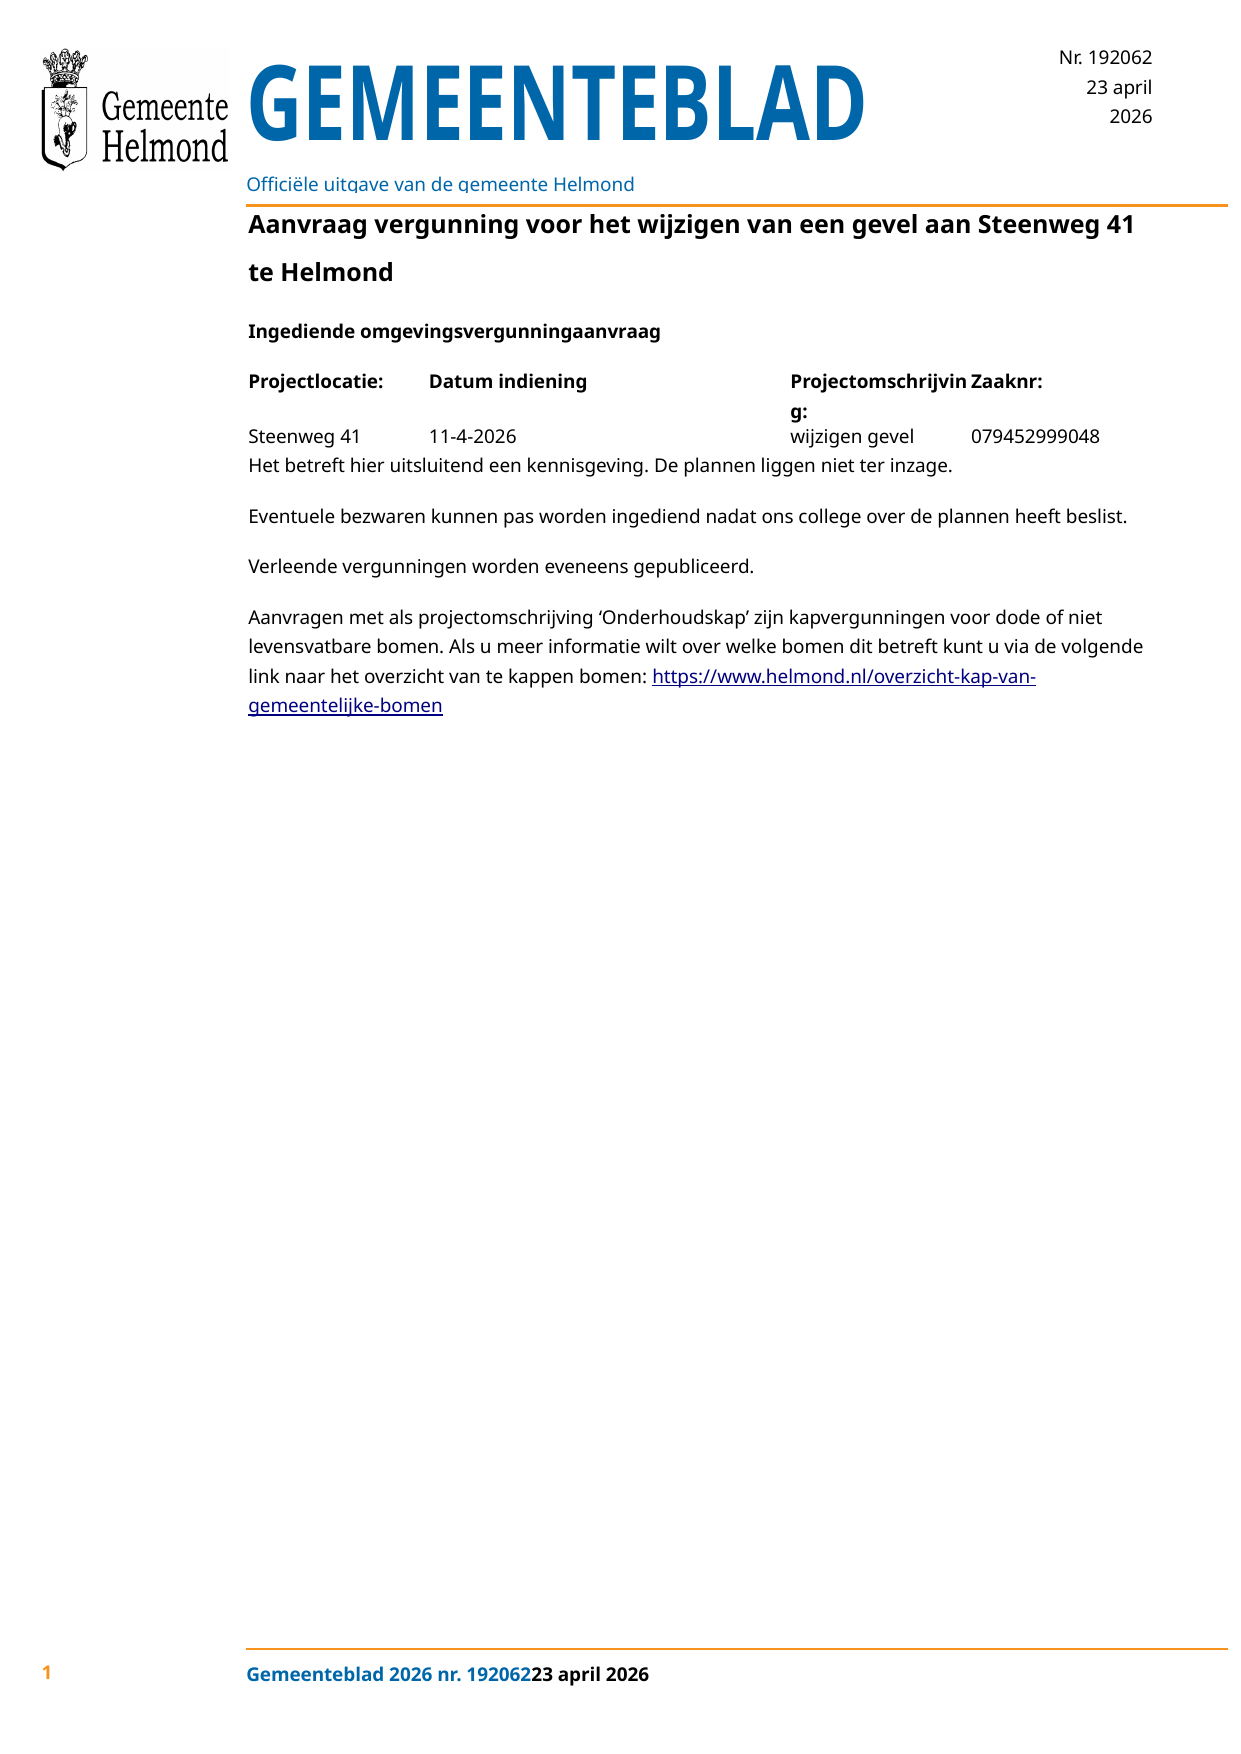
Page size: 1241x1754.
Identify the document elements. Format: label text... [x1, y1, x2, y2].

picture [41, 47, 231, 172]
table_cell Steenweg 41 [248, 424, 429, 449]
text Ingediende omgevingsvergunningaanvraag [248, 318, 1152, 344]
table_cell 079452999048 [971, 424, 1152, 449]
table_header Projectlocatie: [248, 369, 429, 424]
table_cell wijzigen gevel [790, 424, 971, 449]
table_header Datum indiening [429, 369, 609, 424]
table_header Zaaknr: [971, 369, 1152, 424]
text Aanvragen met als projectomschrijving ‘Onderhoudskap’ zijn kapvergunningen voor dode of niet levensvatbare bomen. Als u meer informatie wilt over welke bomen dit betreft kunt u via de volgende link naar het overzicht van te kappen bomen: https://www.helmond.nl/overzicht-kap-van-gemeentelijke-bomen [248, 604, 1152, 718]
table_cell [609, 424, 790, 449]
table_header Projectomschrijving: [790, 369, 971, 424]
text Eventuele bezwaren kunnen pas worden ingediend nadat ons college over de plannen heeft beslist. [248, 503, 1152, 529]
text Aanvraag vergunning voor het wijzigen van een gevel aan Steenweg 41 te Helmond [248, 207, 1152, 288]
table_header [609, 369, 790, 424]
table_cell 11-4-2026 [429, 424, 609, 449]
text Verleende vergunningen worden eveneens gepubliceerd. [248, 553, 1152, 579]
text Het betreft hier uitsluitend een kennisgeving. De plannen liggen niet ter inzage. [248, 453, 1152, 478]
